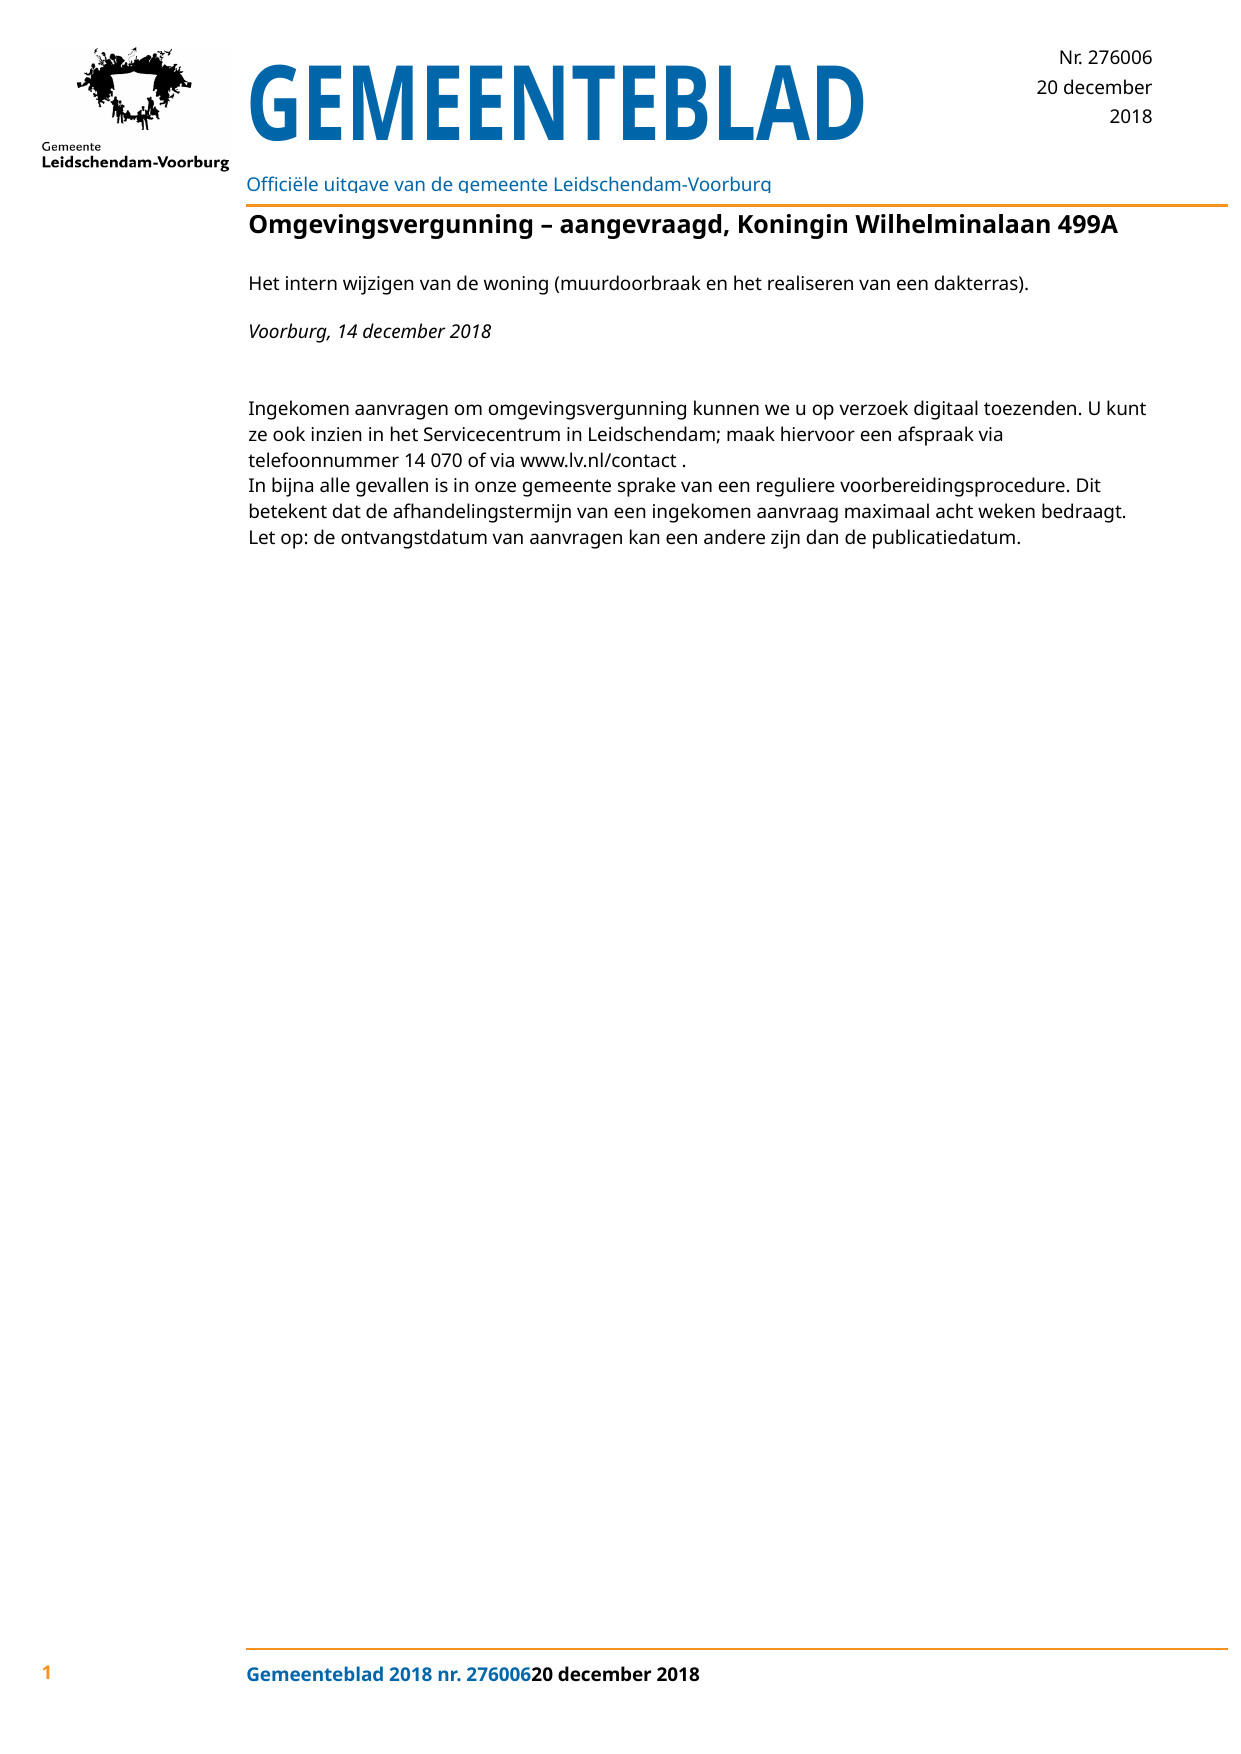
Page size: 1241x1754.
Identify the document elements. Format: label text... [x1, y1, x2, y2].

picture [41, 47, 231, 172]
text Voorburg, 14 december 2018 [248, 318, 1152, 344]
text In bijna alle gevallen is in onze gemeente sprake van een reguliere voorbereidingsprocedure. Dit betekent dat de afhandelingstermijn van een ingekomen aanvraag maximaal acht weken bedraagt. Let op: de ontvangstdatum van aanvragen kan een andere zijn dan de publicatiedatum. [248, 472, 1152, 550]
text Omgevingsvergunning – aangevraagd, Koningin Wilhelminalaan 499A [248, 207, 1152, 241]
text Ingekomen aanvragen om omgevingsvergunning kunnen we u op verzoek digitaal toezenden. U kunt ze ook inzien in het Servicecentrum in Leidschendam; maak hiervoor een afspraak via telefoonnummer 14 070 of via www.lv.nl/contact . [248, 395, 1152, 472]
text Het intern wijzigen van de woning (muurdoorbraak en het realiseren van een dakterras). [248, 270, 1152, 296]
